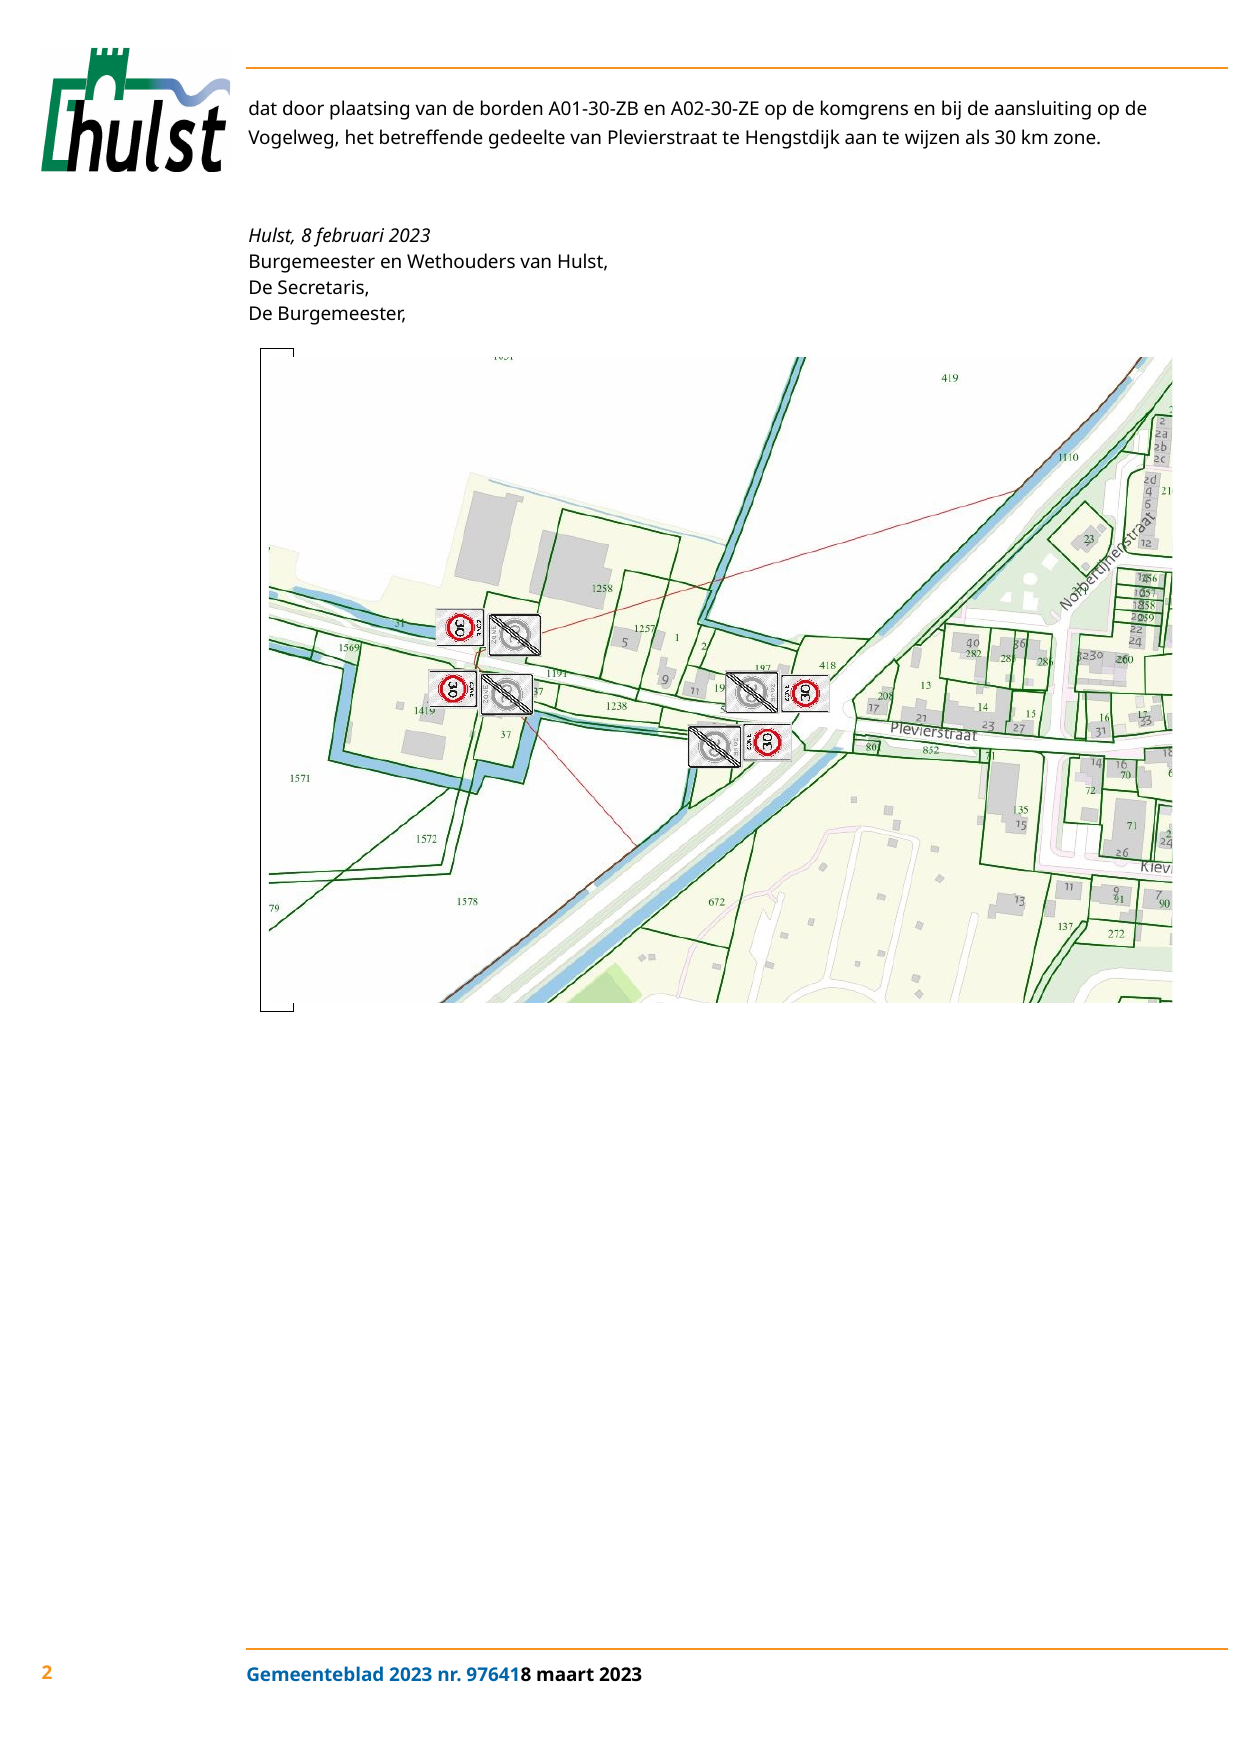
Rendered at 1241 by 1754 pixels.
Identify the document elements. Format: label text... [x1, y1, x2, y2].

text De Burgemeester, [248, 300, 1152, 326]
text Burgemeester en Wethouders van Hulst, [248, 248, 1152, 274]
text De Secretaris, [248, 274, 1152, 300]
picture [41, 47, 231, 172]
text dat door plaatsing van de borden A01-30-ZB en A02-30-ZE op de komgrens en bij de aansluiting op de Vogelweg, het betreffende gedeelte van Plevierstraat te Hengstdijk aan te wijzen als 30 km zone. [248, 95, 1152, 150]
picture [268, 357, 1173, 1003]
text Hulst, 8 februari 2023 [248, 223, 1152, 248]
